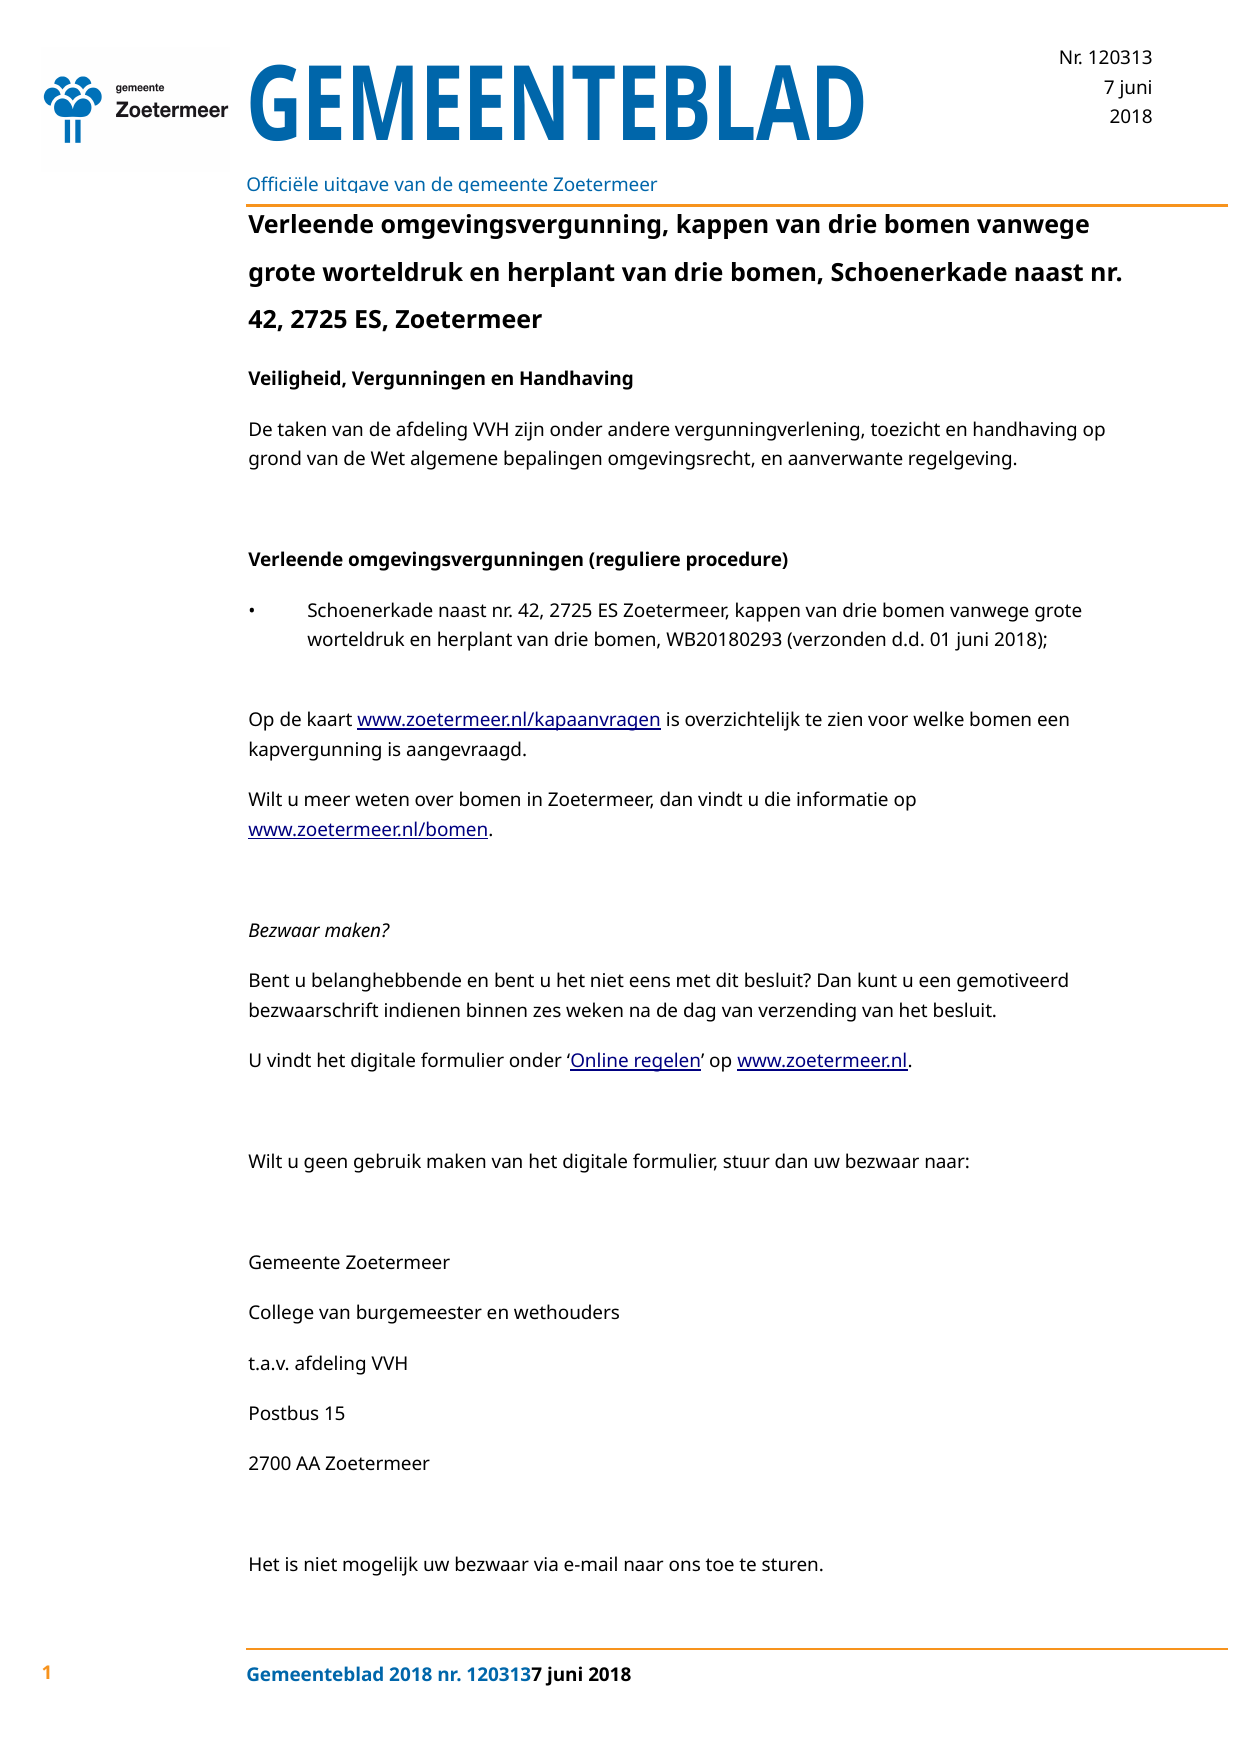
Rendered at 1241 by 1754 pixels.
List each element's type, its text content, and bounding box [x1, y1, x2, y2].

text De taken van de afdeling VVH zijn onder andere vergunningverlening, toezicht en handhaving op grond van de Wet algemene bepalingen omgevingsrecht, en aanverwante regelgeving. [248, 416, 1152, 471]
text U vindt het digitale formulier onder ‘Online regelen’ op www.zoetermeer.nl. [248, 1047, 1152, 1073]
text 2700 AA Zoetermeer [248, 1451, 1152, 1476]
text Bezwaar maken? [248, 917, 1152, 942]
text Verleende omgevingsvergunningen (reguliere procedure) [248, 546, 1152, 572]
text Postbus 15 [248, 1400, 1152, 1426]
text College van burgemeester en wethouders [248, 1299, 1152, 1325]
text Wilt u meer weten over bomen in Zoetermeer, dan vindt u die informatie op www.zoetermeer.nl/bomen. [248, 786, 1152, 842]
text Gemeente Zoetermeer [248, 1249, 1152, 1274]
text Op de kaart www.zoetermeer.nl/kapaanvragen is overzichtelijk te zien voor welke bomen een kapvergunning is aangevraagd. [248, 706, 1152, 762]
text Verleende omgevingsvergunning, kappen van drie bomen vanwege grote worteldruk en herplant van drie bomen, Schoenerkade naast nr. 42, 2725 ES, Zoetermeer [248, 207, 1152, 336]
text Wilt u geen gebruik maken van het digitale formulier, stuur dan uw bezwaar naar: [248, 1148, 1152, 1174]
list Schoenerkade naast nr. 42, 2725 ES Zoetermeer, kappen van drie bomen vanwege grote worteldruk en herplant van drie bomen, WB20180293 (verzonden d.d. 01 juni 2018); [248, 597, 1152, 652]
text Het is niet mogelijk uw bezwaar via e-mail naar ons toe te sturen. [248, 1551, 1152, 1577]
text t.a.v. afdeling VVH [248, 1350, 1152, 1375]
text Veiligheid, Vergunningen en Handhaving [248, 366, 1152, 391]
text Bent u belanghebbende en bent u het niet eens met dit besluit? Dan kunt u een gemotiveerd bezwaarschrift indienen binnen zes weken na de dag van verzending van het besluit. [248, 967, 1152, 1022]
picture [41, 47, 231, 172]
